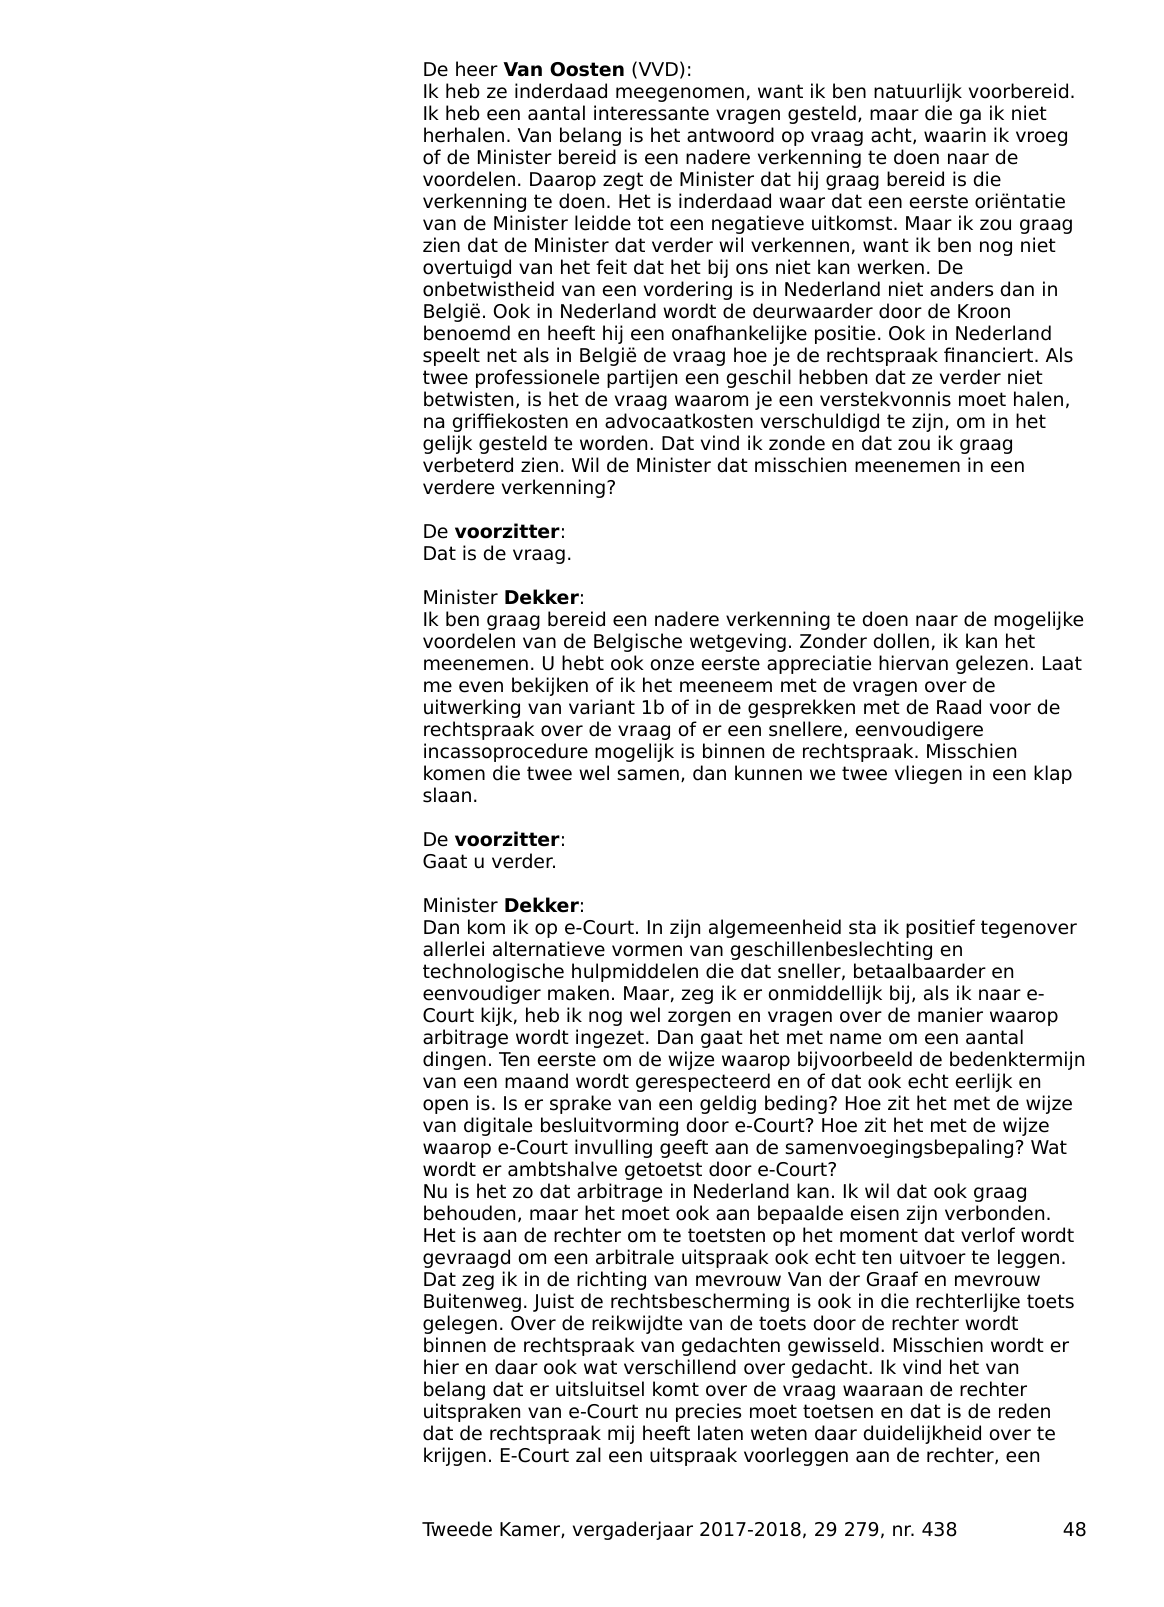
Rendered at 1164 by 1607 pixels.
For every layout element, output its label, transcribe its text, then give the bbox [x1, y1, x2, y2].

text Minister Dekker: [422, 587, 1087, 609]
text Dan kom ik op e-Court. In zijn algemeenheid sta ik positief tegenover allerlei alternatieve vormen van geschillenbeslechting en technologische hulpmiddelen die dat sneller, betaalbaarder en eenvoudiger maken. Maar, zeg ik er onmiddellijk bij, als ik naar e-Court kijk, heb ik nog wel zorgen en vragen over de manier waarop arbitrage wordt ingezet. Dan gaat het met name om een aantal dingen. Ten eerste om de wijze waarop bijvoorbeeld de bedenktermijn van een maand wordt gerespecteerd en of dat ook echt eerlijk en open is. Is er sprake van een geldig beding? Hoe zit het met de wijze van digitale besluitvorming door e-Court? Hoe zit het met de wijze waarop e-Court invulling geeft aan de samenvoegingsbepaling? Wat wordt er ambtshalve getoetst door e-Court? [422, 917, 1087, 1181]
text De voorzitter: [422, 829, 1087, 851]
text Ik ben graag bereid een nadere verkenning te doen naar de mogelijke voordelen van de Belgische wetgeving. Zonder dollen, ik kan het meenemen. U hebt ook onze eerste appreciatie hiervan gelezen. Laat me even bekijken of ik het meeneem met de vragen over de uitwerking van variant 1b of in de gesprekken met de Raad voor de rechtspraak over de vraag of er een snellere, eenvoudigere incassoprocedure mogelijk is binnen de rechtspraak. Misschien komen die twee wel samen, dan kunnen we twee vliegen in een klap slaan. [422, 609, 1087, 807]
text Ik heb ze inderdaad meegenomen, want ik ben natuurlijk voorbereid. Ik heb een aantal interessante vragen gesteld, maar die ga ik niet herhalen. Van belang is het antwoord op vraag acht, waarin ik vroeg of de Minister bereid is een nadere verkenning te doen naar de voordelen. Daarop zegt de Minister dat hij graag bereid is die verkenning te doen. Het is inderdaad waar dat een eerste oriëntatie van de Minister leidde tot een negatieve uitkomst. Maar ik zou graag zien dat de Minister dat verder wil verkennen, want ik ben nog niet overtuigd van het feit dat het bij ons niet kan werken. De onbetwistheid van een vordering is in Nederland niet anders dan in België. Ook in Nederland wordt de deurwaarder door de Kroon benoemd en heeft hij een onafhankelijke positie. Ook in Nederland speelt net als in België de vraag hoe je de rechtspraak financiert. Als twee professionele partijen een geschil hebben dat ze verder niet betwisten, is het de vraag waarom je een verstekvonnis moet halen, na griffiekosten en advocaatkosten verschuldigd te zijn, om in het gelijk gesteld te worden. Dat vind ik zonde en dat zou ik graag verbeterd zien. Wil de Minister dat misschien meenemen in een verdere verkenning? [422, 81, 1087, 499]
text Minister Dekker: [422, 895, 1087, 917]
text Dat is de vraag. [422, 543, 1087, 565]
text De voorzitter: [422, 521, 1087, 543]
text Nu is het zo dat arbitrage in Nederland kan. Ik wil dat ook graag behouden, maar het moet ook aan bepaalde eisen zijn verbonden. Het is aan de rechter om te toetsten op het moment dat verlof wordt gevraagd om een arbitrale uitspraak ook echt ten uitvoer te leggen. Dat zeg ik in de richting van mevrouw Van der Graaf en mevrouw Buitenweg. Juist de rechtsbescherming is ook in die rechterlijke toets gelegen. Over de reikwijdte van de toets door de rechter wordt binnen de rechtspraak van gedachten gewisseld. Misschien wordt er hier en daar ook wat verschillend over gedacht. Ik vind het van belang dat er uitsluitsel komt over de vraag waaraan de rechter uitspraken van e-Court nu precies moet toetsen en dat is de reden dat de rechtspraak mij heeft laten weten daar duidelijkheid over te krijgen. E-Court zal een uitspraak voorleggen aan de rechter, een [422, 1181, 1087, 1467]
text Gaat u verder. [422, 851, 1087, 873]
text De heer Van Oosten (VVD): [422, 59, 1087, 81]
